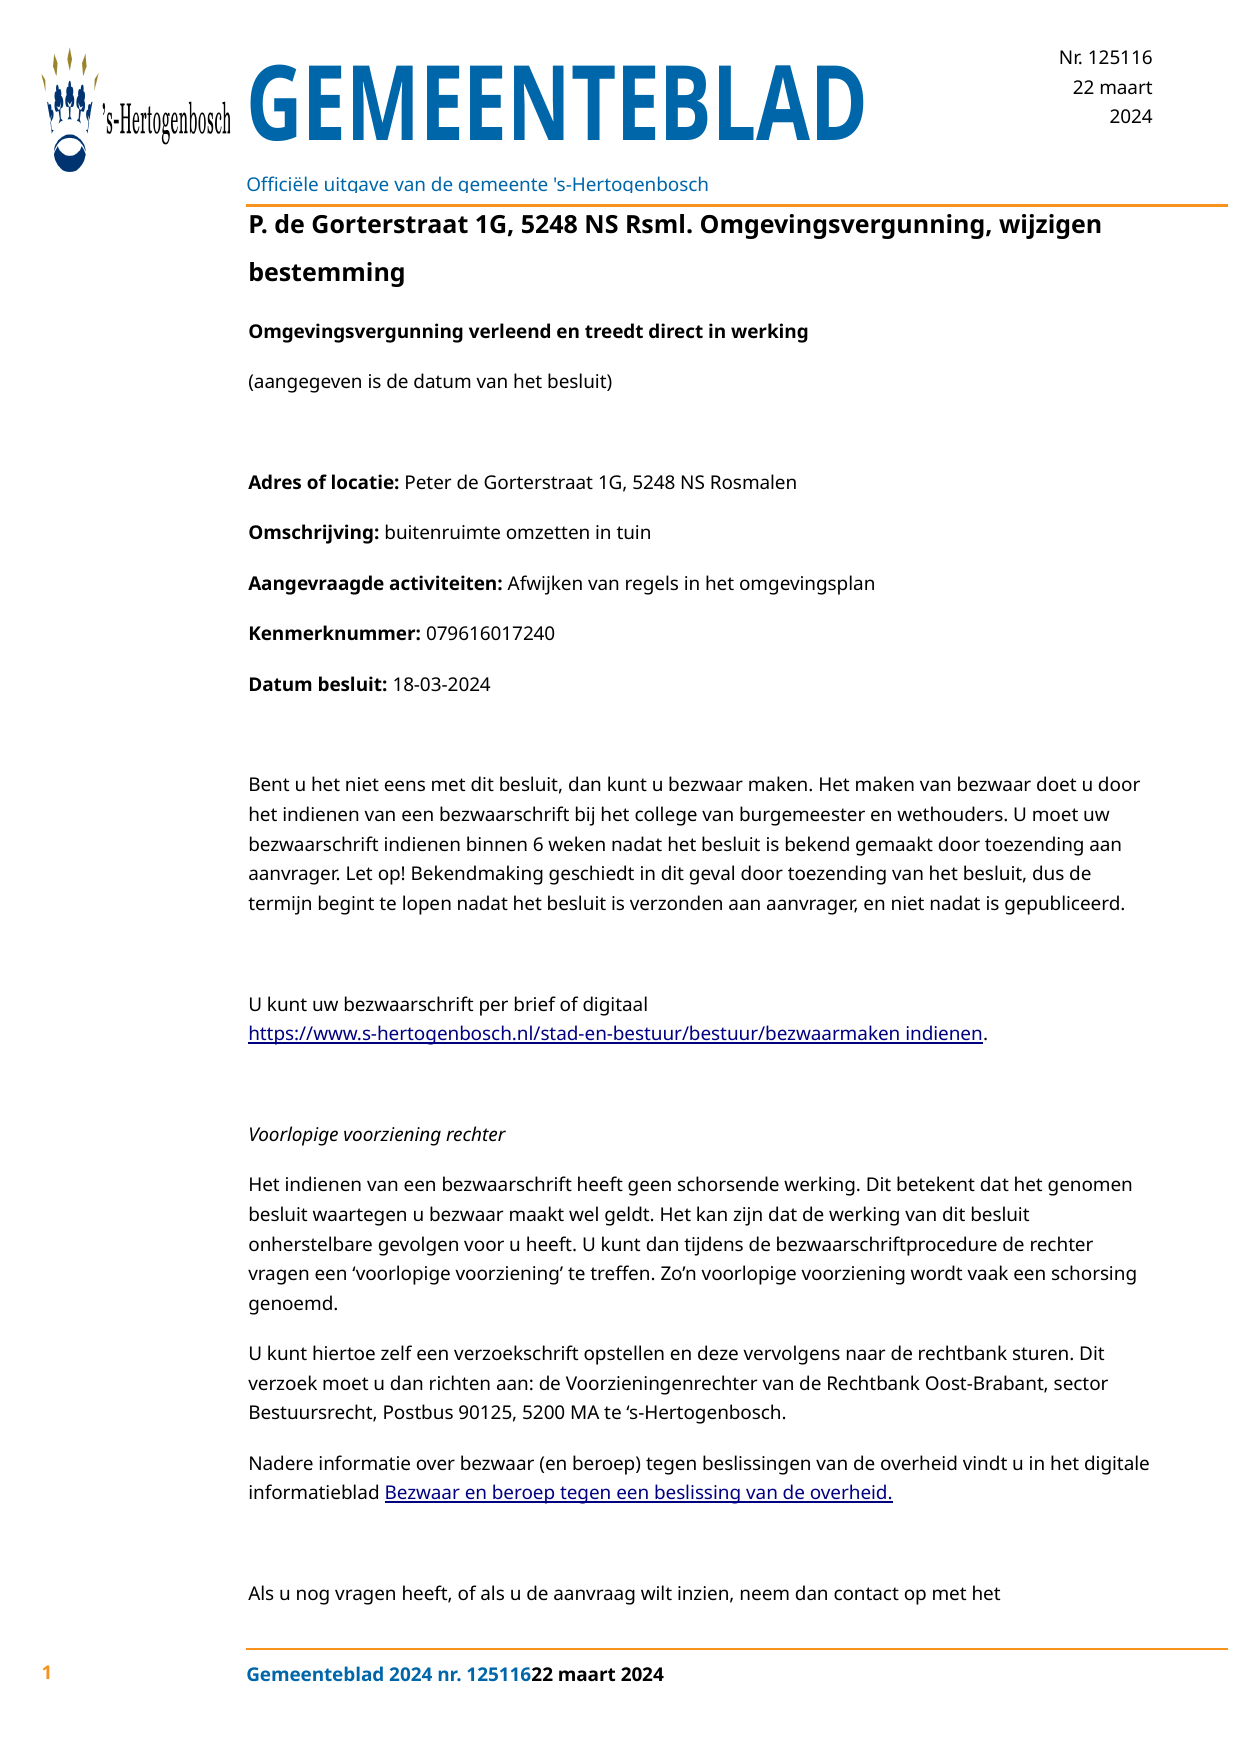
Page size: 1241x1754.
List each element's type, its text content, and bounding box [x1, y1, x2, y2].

text Adres of locatie: Peter de Gorterstraat 1G, 5248 NS Rosmalen [248, 469, 1152, 495]
text Voorlopige voorziening rechter [248, 1121, 1152, 1147]
text U kunt hiertoe zelf een verzoekschrift opstellen en deze vervolgens naar de rechtbank sturen. Dit verzoek moet u dan richten aan: de Voorzieningenrechter van de Rechtbank Oost-Brabant, sector Bestuursrecht, Postbus 90125, 5200 MA te ‘s-Hertogenbosch. [248, 1340, 1152, 1425]
text Datum besluit: 18-03-2024 [248, 671, 1152, 697]
text (aangegeven is de datum van het besluit) [248, 368, 1152, 394]
text P. de Gorterstraat 1G, 5248 NS Rsml. Omgevingsvergunning, wijzigen bestemming [248, 207, 1152, 288]
text Omschrijving: buitenruimte omzetten in tuin [248, 519, 1152, 545]
text Kenmerknummer: 079616017240 [248, 620, 1152, 646]
text Omgevingsvergunning verleend en treedt direct in werking [248, 318, 1152, 344]
text Bent u het niet eens met dit besluit, dan kunt u bezwaar maken. Het maken van bezwaar doet u door het indienen van een bezwaarschrift bij het college van burgemeester en wethouders. U moet uw bezwaarschrift indienen binnen 6 weken nadat het besluit is bekend gemaakt door toezending aan aanvrager. Let op! Bekendmaking geschiedt in dit geval door toezending van het besluit, dus de termijn begint te lopen nadat het besluit is verzonden aan aanvrager, en niet nadat is gepubliceerd. [248, 772, 1152, 916]
text U kunt uw bezwaarschrift per brief of digitaal https://www.s-hertogenbosch.nl/stad-en-bestuur/bestuur/bezwaarmaken indienen. [248, 991, 1152, 1046]
picture [41, 47, 231, 172]
text Het indienen van een bezwaarschrift heeft geen schorsende werking. Dit betekent dat het genomen besluit waartegen u bezwaar maakt wel geldt. Het kan zijn dat de werking van dit besluit onherstelbare gevolgen voor u heeft. U kunt dan tijdens de bezwaarschriftprocedure de rechter vragen een ‘voorlopige voorziening’ te treffen. Zo’n voorlopige voorziening wordt vaak een schorsing genoemd. [248, 1172, 1152, 1316]
text Als u nog vragen heeft, of als u de aanvraag wilt inzien, neem dan contact op met het [248, 1580, 1152, 1606]
text Nadere informatie over bezwaar (en beroep) tegen beslissingen van de overheid vindt u in het digitale informatieblad Bezwaar en beroep tegen een beslissing van de overheid. [248, 1450, 1152, 1505]
text Aangevraagde activiteiten: Afwijken van regels in het omgevingsplan [248, 570, 1152, 596]
